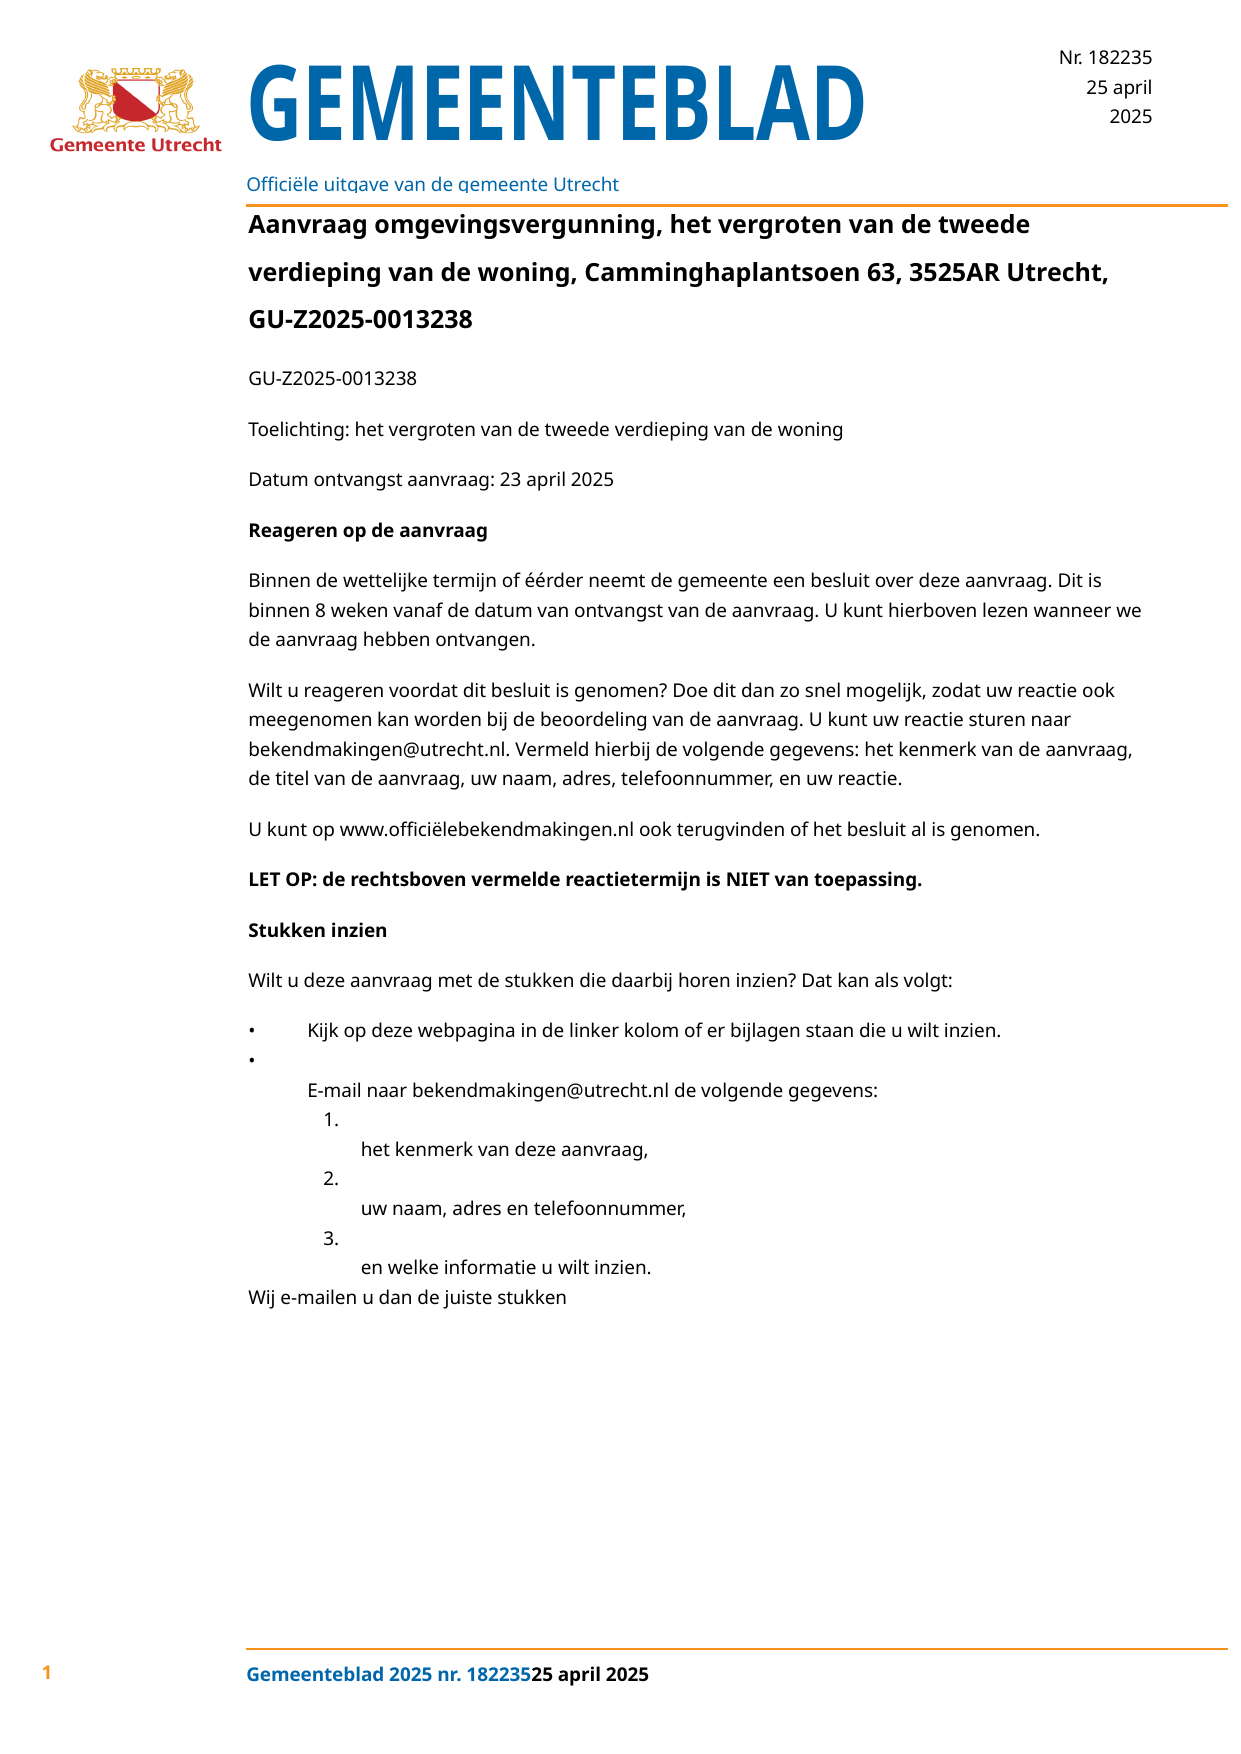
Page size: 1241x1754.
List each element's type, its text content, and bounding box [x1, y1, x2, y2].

list E-mail naar bekendmakingen@utrecht.nl de volgende gegevens: [248, 1077, 1152, 1102]
text Stukken inzien [248, 917, 1152, 942]
list en welke informatie u wilt inzien. [323, 1254, 1152, 1280]
text U kunt op www.officiëlebekendmakingen.nl ook terugvinden of het besluit al is genomen. [248, 816, 1152, 842]
text Wilt u deze aanvraag met de stukken die daarbij horen inzien? Dat kan als volgt: [248, 967, 1152, 993]
text Reageren op de aanvraag [248, 517, 1152, 542]
list het kenmerk van deze aanvraag, [323, 1136, 1152, 1162]
text Datum ontvangst aanvraag: 23 april 2025 [248, 466, 1152, 492]
text Wij e-mailen u dan de juiste stukken [248, 1284, 1152, 1309]
list uw naam, adres en telefoonnummer, [323, 1195, 1152, 1221]
text Binnen de wettelijke termijn of éérder neemt de gemeente een besluit over deze aanvraag. Dit is binnen 8 weken vanaf de datum van ontvangst van de aanvraag. U kunt hierboven lezen wanneer we de aanvraag hebben ontvangen. [248, 567, 1152, 652]
text GU-Z2025-0013238 [248, 366, 1152, 391]
text LET OP: de rechtsboven vermelde reactietermijn is NIET van toepassing. [248, 866, 1152, 892]
picture [41, 47, 231, 172]
text Wilt u reageren voordat dit besluit is genomen? Doe dit dan zo snel mogelijk, zodat uw reactie ook meegenomen kan worden bij de beoordeling van de aanvraag. U kunt uw reactie sturen naar bekendmakingen@utrecht.nl. Vermeld hierbij de volgende gegevens: het kenmerk van de aanvraag, de titel van de aanvraag, uw naam, adres, telefoonnummer, en uw reactie. [248, 677, 1152, 791]
text Toelichting: het vergroten van de tweede verdieping van de woning [248, 416, 1152, 442]
text Aanvraag omgevingsvergunning, het vergroten van de tweede verdieping van de woning, Camminghaplantsoen 63, 3525AR Utrecht, GU-Z2025-0013238 [248, 207, 1152, 336]
list Kijk op deze webpagina in de linker kolom of er bijlagen staan die u wilt inzien. [248, 1018, 1152, 1043]
